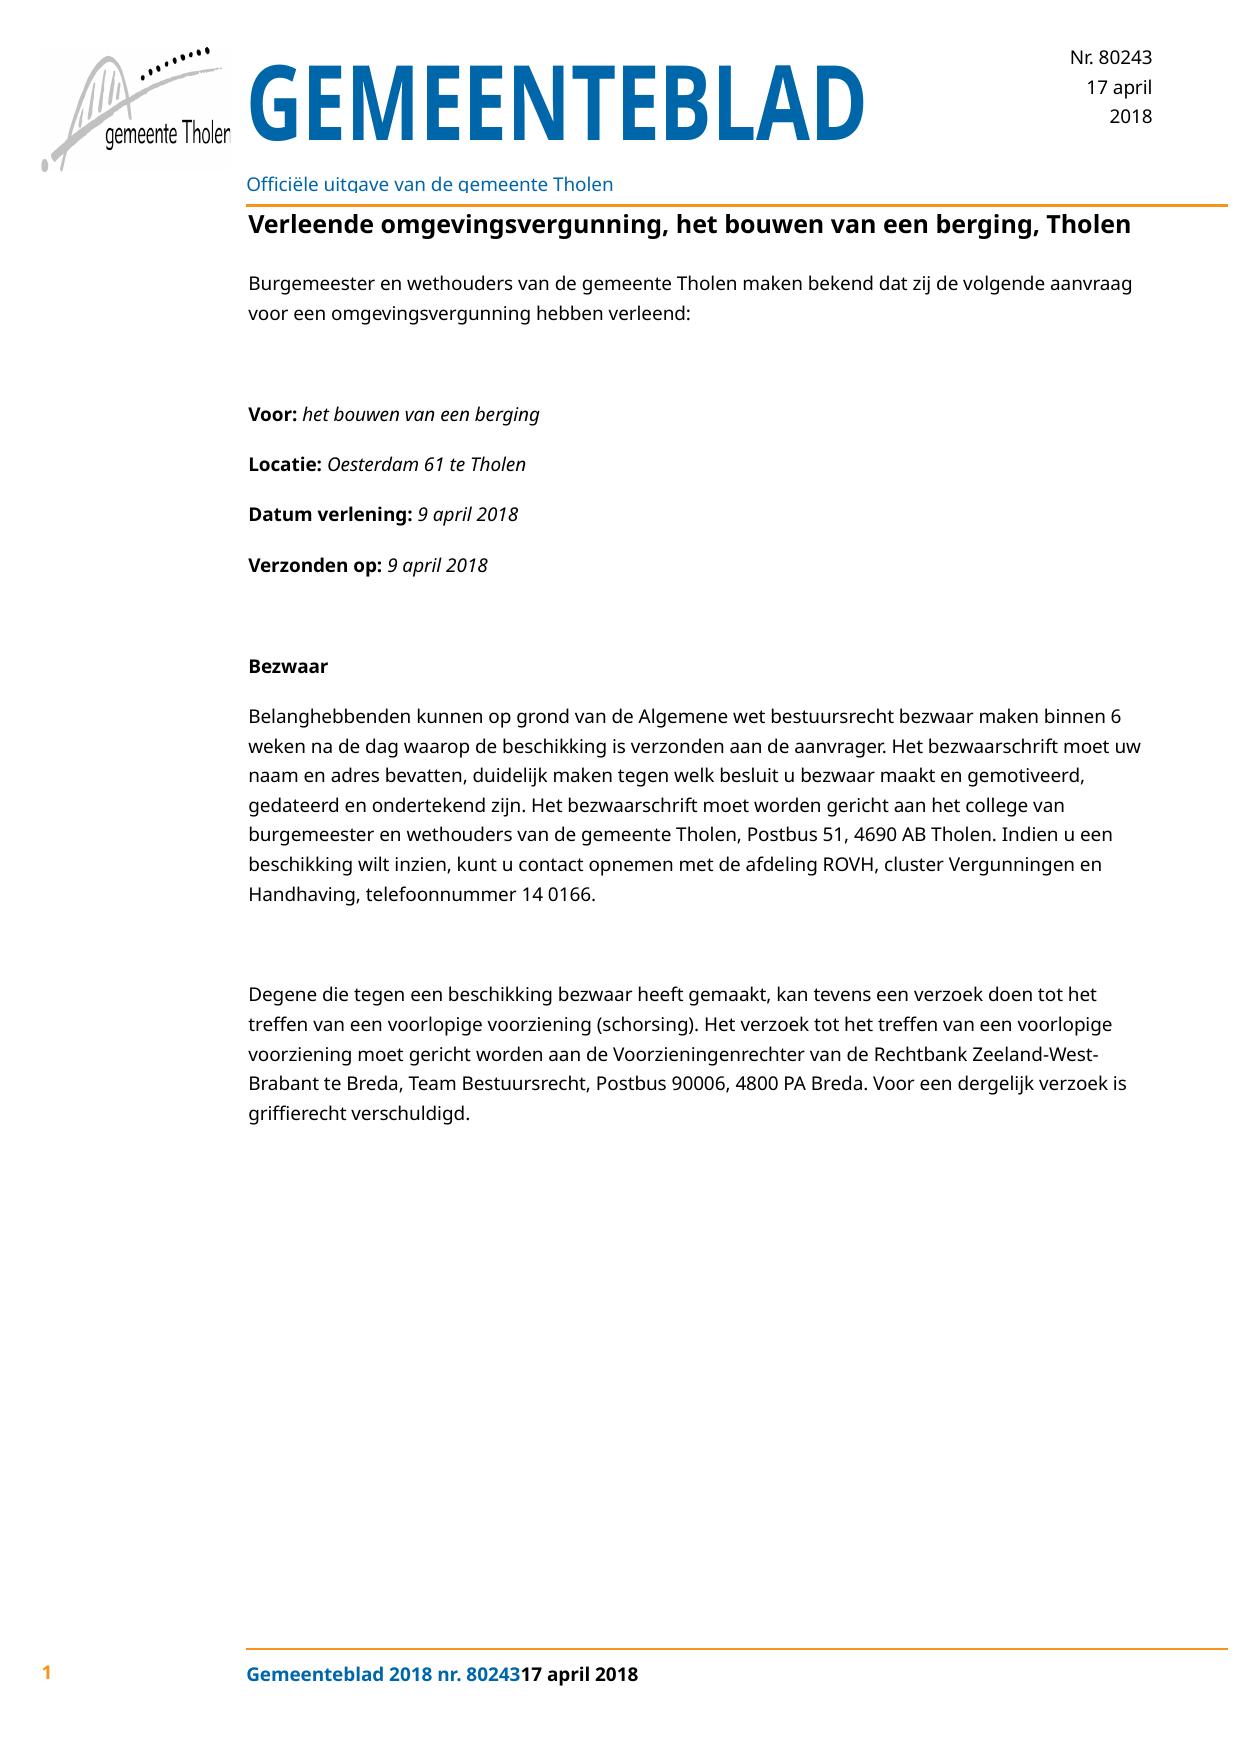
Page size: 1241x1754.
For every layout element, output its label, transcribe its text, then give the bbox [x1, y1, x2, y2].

text Verzonden op: 9 april 2018 [248, 552, 1152, 578]
text Bezwaar [248, 653, 1152, 678]
picture [41, 47, 231, 172]
text Belanghebbenden kunnen op grond van de Algemene wet bestuursrecht bezwaar maken binnen 6 weken na de dag waarop de beschikking is verzonden aan de aanvrager. Het bezwaarschrift moet uw naam en adres bevatten, duidelijk maken tegen welk besluit u bezwaar maakt en gemotiveerd, gedateerd en ondertekend zijn. Het bezwaarschrift moet worden gericht aan het college van burgemeester en wethouders van de gemeente Tholen, Postbus 51, 4690 AB Tholen. Indien u een beschikking wilt inzien, kunt u contact opnemen met de afdeling ROVH, cluster Vergunningen en Handhaving, telefoonnummer 14 0166. [248, 703, 1152, 906]
text Burgemeester en wethouders van de gemeente Tholen maken bekend dat zij de volgende aanvraag voor een omgevingsvergunning hebben verleend: [248, 270, 1152, 326]
text Datum verlening: 9 april 2018 [248, 502, 1152, 527]
text Verleende omgevingsvergunning, het bouwen van een berging, Tholen [248, 207, 1152, 241]
text Voor: het bouwen van een berging [248, 401, 1152, 426]
text Degene die tegen een beschikking bezwaar heeft gemaakt, kan tevens een verzoek doen tot het treffen van een voorlopige voorziening (schorsing). Het verzoek tot het treffen van een voorlopige voorziening moet gericht worden aan de Voorzieningenrechter van de Rechtbank Zeeland-West-Brabant te Breda, Team Bestuursrecht, Postbus 90006, 4800 PA Breda. Voor een dergelijk verzoek is griffierecht verschuldigd. [248, 982, 1152, 1126]
text Locatie: Oesterdam 61 te Tholen [248, 451, 1152, 477]
